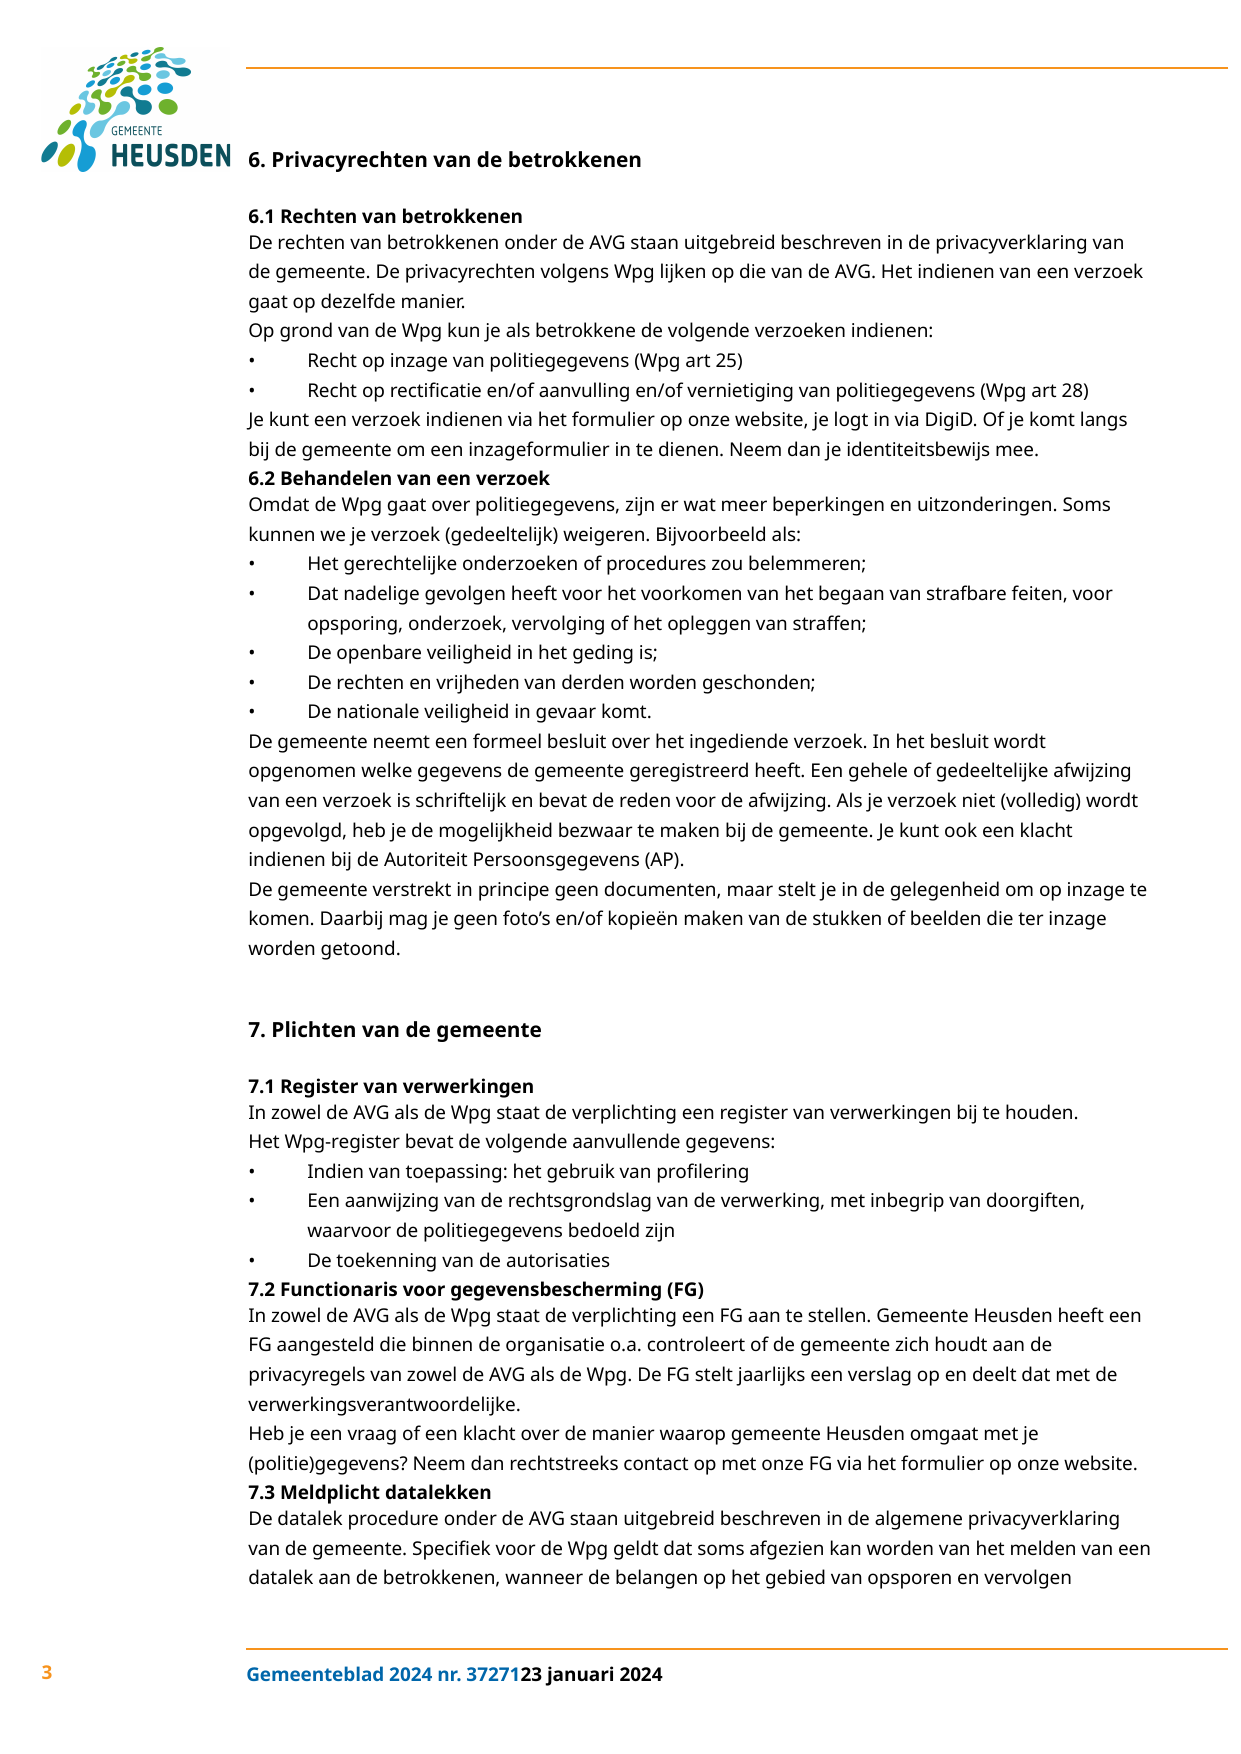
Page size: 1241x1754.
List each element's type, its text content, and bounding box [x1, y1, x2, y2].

picture [41, 47, 231, 172]
text De gemeente neemt een formeel besluit over het ingediende verzoek. In het besluit wordt opgenomen welke gegevens de gemeente geregistreerd heeft. Een gehele of gedeeltelijke afwijzing van een verzoek is schriftelijk en bevat de reden voor de afwijzing. Als je verzoek niet (volledig) wordt opgevolgd, heb je de mogelijkheid bezwaar te maken bij de gemeente. Je kunt ook een klacht indienen bij de Autoriteit Persoonsgegevens (AP). [248, 728, 1152, 872]
text 6.2 Behandelen van een verzoek [248, 466, 1152, 491]
list De toekenning van de autorisaties [248, 1247, 1152, 1272]
text 6. Privacyrechten van de betrokkenen [248, 145, 1152, 174]
list Recht op inzage van politiegegevens (Wpg art 25) [248, 347, 1152, 373]
text Op grond van de Wpg kun je als betrokkene de volgende verzoeken indienen: [248, 318, 1152, 343]
text De rechten van betrokkenen onder de AVG staan uitgebreid beschreven in de privacyverklaring van de gemeente. De privacyrechten volgens Wpg lijken op die van de AVG. Het indienen van een verzoek gaat op dezelfde manier. [248, 229, 1152, 314]
text 7.1 Register van verwerkingen [248, 1073, 1152, 1099]
text 7.2 Functionaris voor gegevensbescherming (FG) [248, 1276, 1152, 1302]
text 7.3 Meldplicht datalekken [248, 1479, 1152, 1505]
text Omdat de Wpg gaat over politiegegevens, zijn er wat meer beperkingen en uitzonderingen. Soms kunnen we je verzoek (gedeeltelijk) weigeren. Bijvoorbeeld als: [248, 491, 1152, 547]
list Een aanwijzing van de rechtsgrondslag van de verwerking, met inbegrip van doorgiften, waarvoor de politiegegevens bedoeld zijn [248, 1188, 1152, 1243]
text Heb je een vraag of een klacht over de manier waarop gemeente Heusden omgaat met je (politie)gegevens? Neem dan rechtstreeks contact op met onze FG via het formulier op onze website. [248, 1420, 1152, 1476]
text Je kunt een verzoek indienen via het formulier op onze website, je logt in via DigiD. Of je komt langs bij de gemeente om een inzageformulier in te dienen. Neem dan je identiteitsbewijs mee. [248, 406, 1152, 462]
text 6.1 Rechten van betrokkenen [248, 203, 1152, 229]
text De datalek procedure onder de AVG staan uitgebreid beschreven in de algemene privacyverklaring van de gemeente. Specifiek voor de Wpg geldt dat soms afgezien kan worden van het melden van een datalek aan de betrokkenen, wanneer de belangen op het gebied van opsporen en vervolgen [248, 1505, 1152, 1590]
text Het Wpg-register bevat de volgende aanvullende gegevens: [248, 1128, 1152, 1154]
list De rechten en vrijheden van derden worden geschonden; [248, 669, 1152, 694]
text In zowel de AVG als de Wpg staat de verplichting een register van verwerkingen bij te houden. [248, 1099, 1152, 1124]
list Dat nadelige gevolgen heeft voor het voorkomen van het begaan van strafbare feiten, voor opsporing, onderzoek, vervolging of het opleggen van straffen; [248, 580, 1152, 635]
text De gemeente verstrekt in principe geen documenten, maar stelt je in de gelegenheid om op inzage te komen. Daarbij mag je geen foto’s en/of kopieën maken van de stukken of beelden die ter inzage worden getoond. [248, 876, 1152, 961]
list Het gerechtelijke onderzoeken of procedures zou belemmeren; [248, 551, 1152, 576]
list De openbare veiligheid in het geding is; [248, 639, 1152, 665]
list De nationale veiligheid in gevaar komt. [248, 698, 1152, 724]
list Indien van toepassing: het gebruik van profilering [248, 1158, 1152, 1184]
text In zowel de AVG als de Wpg staat de verplichting een FG aan te stellen. Gemeente Heusden heeft een FG aangesteld die binnen de organisatie o.a. controleert of de gemeente zich houdt aan de privacyregels van zowel de AVG als de Wpg. De FG stelt jaarlijks een verslag op en deelt dat met de verwerkingsverantwoordelijke. [248, 1302, 1152, 1417]
text 7. Plichten van de gemeente [248, 1015, 1152, 1043]
list Recht op rectificatie en/of aanvulling en/of vernietiging van politiegegevens (Wpg art 28) [248, 377, 1152, 403]
